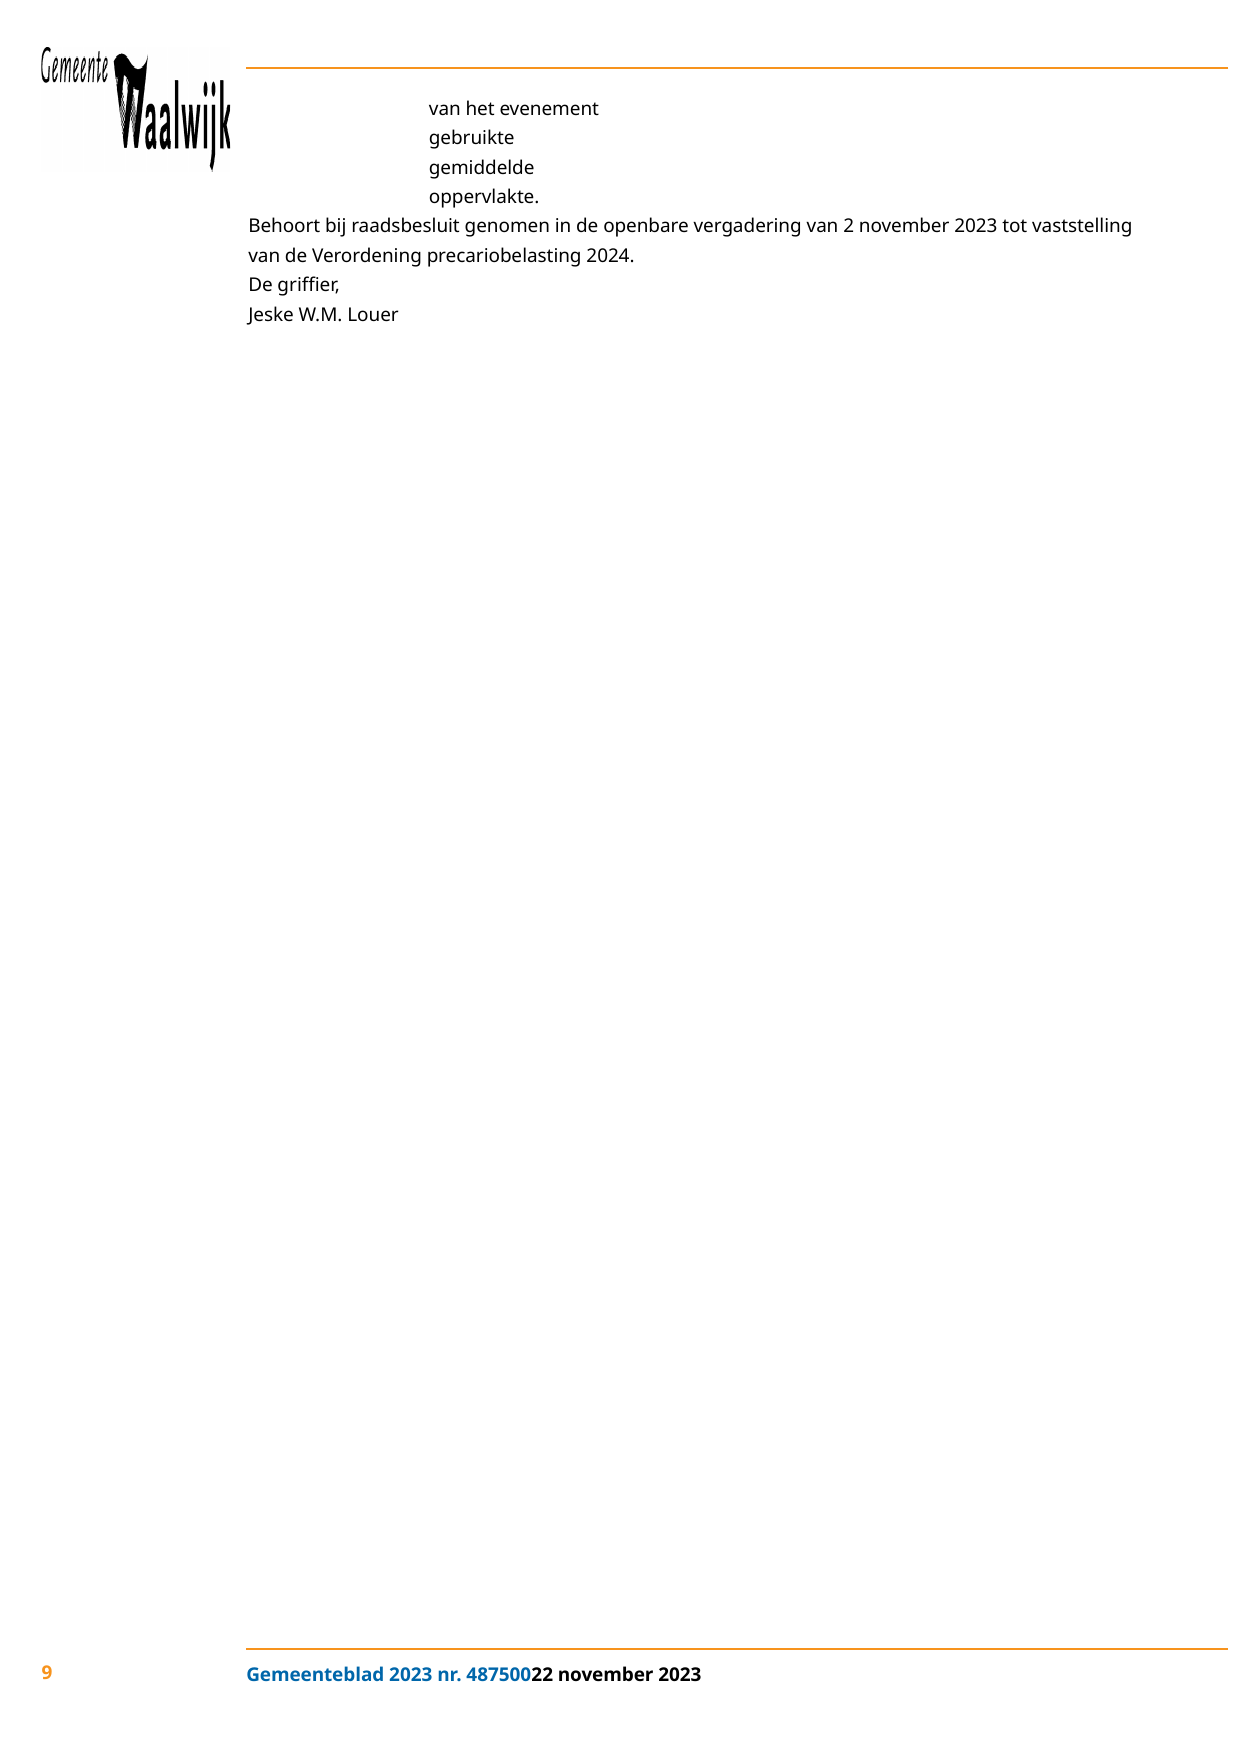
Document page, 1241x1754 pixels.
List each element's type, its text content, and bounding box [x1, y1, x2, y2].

table_cell [971, 95, 1152, 209]
picture [41, 47, 231, 172]
table_cell [790, 95, 971, 209]
text Jeske W.M. Louer [248, 301, 1152, 327]
text De griffier, [248, 272, 1152, 297]
text Behoort bij raadsbesluit genomen in de openbare vergadering van 2 november 2023 tot vaststelling van de Verordening precariobelasting 2024. [248, 212, 1152, 268]
table_cell [248, 95, 429, 209]
table_cell [609, 95, 790, 209]
table_cell van het evenement gebruikte gemiddelde oppervlakte. [429, 95, 609, 209]
